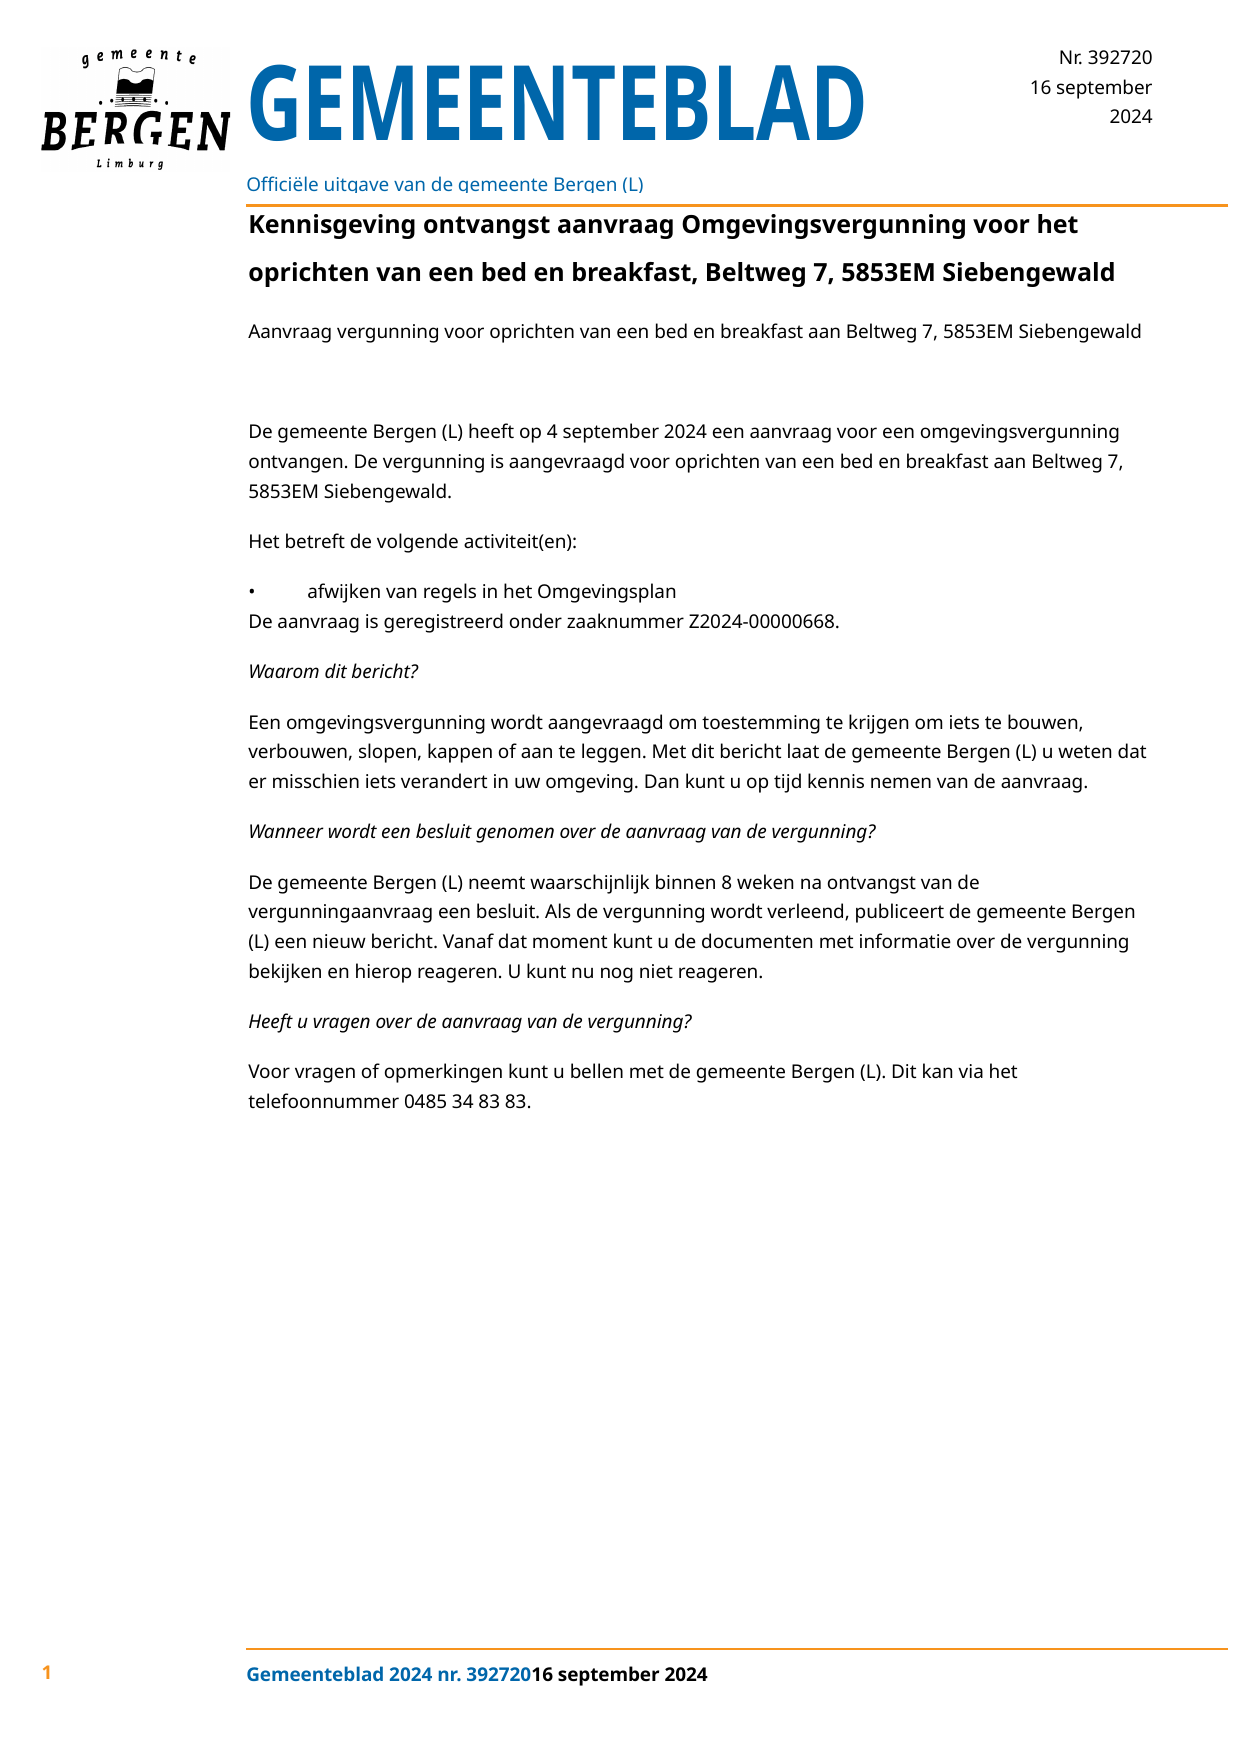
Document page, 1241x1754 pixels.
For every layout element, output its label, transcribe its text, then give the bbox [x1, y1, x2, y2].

text Aanvraag vergunning voor oprichten van een bed en breakfast aan Beltweg 7, 5853EM Siebengewald [248, 318, 1152, 344]
picture [41, 47, 231, 172]
list afwijken van regels in het Omgevingsplan [248, 579, 1152, 604]
text Heeft u vragen over de aanvraag van de vergunning? [248, 1008, 1152, 1034]
text De gemeente Bergen (L) neemt waarschijnlijk binnen 8 weken na ontvangst van de vergunningaanvraag een besluit. Als de vergunning wordt verleend, publiceert de gemeente Bergen (L) een nieuw bericht. Vanaf dat moment kunt u de documenten met informatie over de vergunning bekijken en hierop reageren. U kunt nu nog niet reageren. [248, 869, 1152, 984]
text Het betreft de volgende activiteit(en): [248, 528, 1152, 554]
text Waarom dit bericht? [248, 659, 1152, 684]
text Wanneer wordt een besluit genomen over de aanvraag van de vergunning? [248, 819, 1152, 844]
text De gemeente Bergen (L) heeft op 4 september 2024 een aanvraag voor een omgevingsvergunning ontvangen. De vergunning is aangevraagd voor oprichten van een bed en breakfast aan Beltweg 7, 5853EM Siebengewald. [248, 419, 1152, 504]
text De aanvraag is geregistreerd onder zaaknummer Z2024-00000668. [248, 608, 1152, 634]
text Een omgevingsvergunning wordt aangevraagd om toestemming te krijgen om iets te bouwen, verbouwen, slopen, kappen of aan te leggen. Met dit bericht laat de gemeente Bergen (L) u weten dat er misschien iets verandert in uw omgeving. Dan kunt u op tijd kennis nemen van de aanvraag. [248, 709, 1152, 794]
text Kennisgeving ontvangst aanvraag Omgevingsvergunning voor het oprichten van een bed en breakfast, Beltweg 7, 5853EM Siebengewald [248, 207, 1152, 288]
text Voor vragen of opmerkingen kunt u bellen met de gemeente Bergen (L). Dit kan via het telefoonnummer 0485 34 83 83. [248, 1059, 1152, 1114]
